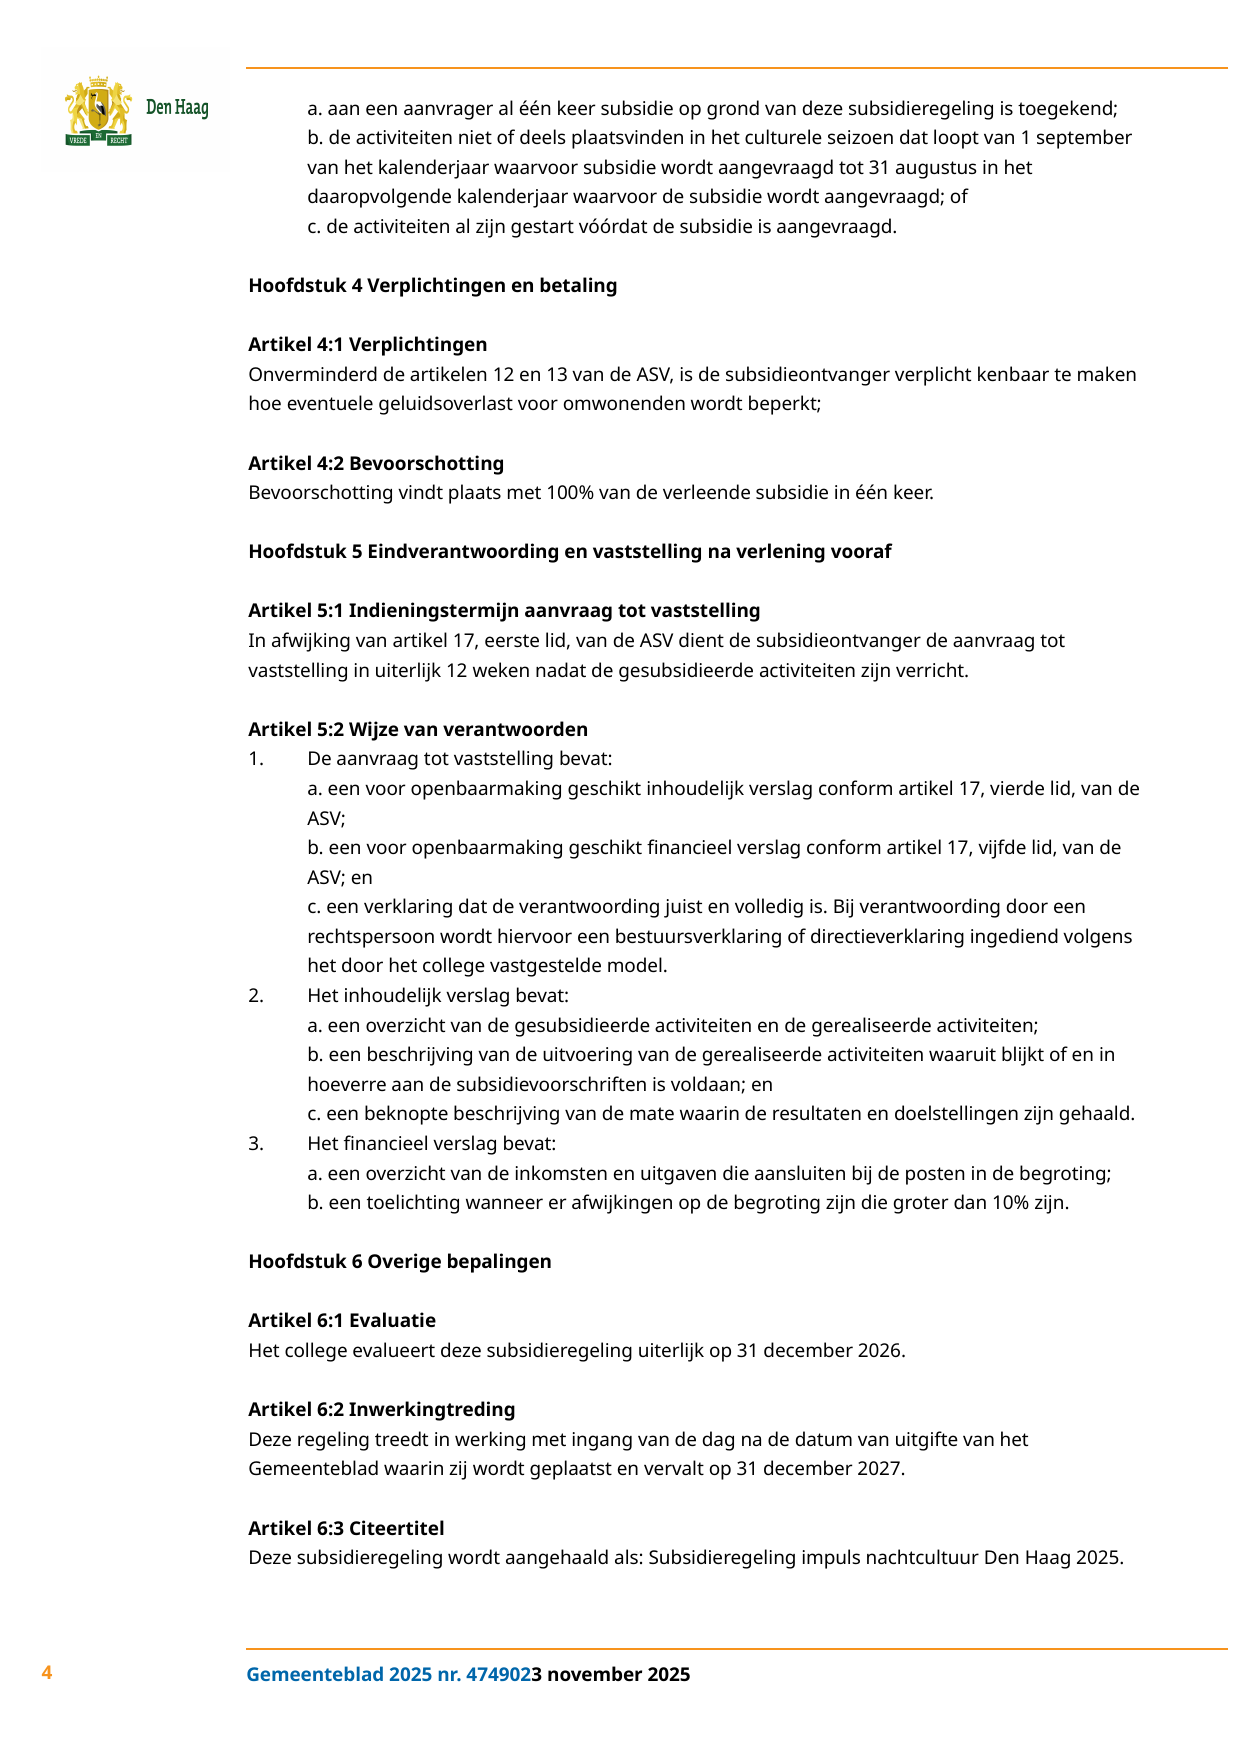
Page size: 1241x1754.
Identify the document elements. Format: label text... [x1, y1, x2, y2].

text Artikel 6:3 Citeertitel [248, 1515, 1152, 1541]
text Het college evalueert deze subsidieregeling uiterlijk op 31 december 2026. [248, 1337, 1152, 1363]
text Hoofdstuk 4 Verplichtingen en betaling [248, 272, 1152, 298]
list c. een beknopte beschrijving van de mate waarin de resultaten en doelstellingen zijn gehaald. [248, 1101, 1152, 1126]
text Onverminderd de artikelen 12 en 13 van de ASV, is de subsidieontvanger verplicht kenbaar te maken hoe eventuele geluidsoverlast voor omwonenden wordt beperkt; [248, 361, 1152, 416]
text Artikel 5:1 Indieningstermijn aanvraag tot vaststelling [248, 598, 1152, 623]
text Deze subsidieregeling wordt aangehaald als: Subsidieregeling impuls nachtcultuur Den Haag 2025. [248, 1544, 1152, 1570]
list b. een beschrijving van de uitvoering van de gerealiseerde activiteiten waaruit blijkt of en in hoeverre aan de subsidievoorschriften is voldaan; en [248, 1041, 1152, 1097]
list a. een voor openbaarmaking geschikt inhoudelijk verslag conform artikel 17, vierde lid, van de ASV; [248, 775, 1152, 831]
list b. de activiteiten niet of deels plaatsvinden in het culturele seizoen dat loopt van 1 september van het kalenderjaar waarvoor subsidie wordt aangevraagd tot 31 augustus in het daaropvolgende kalenderjaar waarvoor de subsidie wordt aangevraagd; of [248, 124, 1152, 209]
picture [41, 47, 231, 172]
text Deze regeling treedt in werking met ingang van de dag na de datum van uitgifte van het Gemeenteblad waarin zij wordt geplaatst en vervalt op 31 december 2027. [248, 1426, 1152, 1481]
list b. een toelichting wanneer er afwijkingen op de begroting zijn die groter dan 10% zijn. [248, 1189, 1152, 1215]
text Artikel 4:1 Verplichtingen [248, 331, 1152, 357]
text Artikel 4:2 Bevoorschotting [248, 450, 1152, 476]
list a. aan een aanvrager al één keer subsidie op grond van deze subsidieregeling is toegekend; [248, 95, 1152, 121]
text Hoofdstuk 5 Eindverantwoording en vaststelling na verlening vooraf [248, 538, 1152, 564]
text Bevoorschotting vindt plaats met 100% van de verleende subsidie in één keer. [248, 479, 1152, 505]
list c. de activiteiten al zijn gestart vóórdat de subsidie is aangevraagd. [248, 213, 1152, 239]
list Het inhoudelijk verslag bevat: [248, 982, 1152, 1008]
list a. een overzicht van de gesubsidieerde activiteiten en de gerealiseerde activiteiten; [248, 1012, 1152, 1038]
text Artikel 6:2 Inwerkingtreding [248, 1396, 1152, 1422]
text Artikel 5:2 Wijze van verantwoorden [248, 716, 1152, 742]
list a. een overzicht van de inkomsten en uitgaven die aansluiten bij de posten in de begroting; [248, 1160, 1152, 1186]
text Hoofdstuk 6 Overige bepalingen [248, 1248, 1152, 1274]
text In afwijking van artikel 17, eerste lid, van de ASV dient de subsidieontvanger de aanvraag tot vaststelling in uiterlijk 12 weken nadat de gesubsidieerde activiteiten zijn verricht. [248, 627, 1152, 683]
list c. een verklaring dat de verantwoording juist en volledig is. Bij verantwoording door een rechtspersoon wordt hiervoor een bestuursverklaring of directieverklaring ingediend volgens het door het college vastgestelde model. [248, 893, 1152, 978]
text Artikel 6:1 Evaluatie [248, 1308, 1152, 1333]
list b. een voor openbaarmaking geschikt financieel verslag conform artikel 17, vijfde lid, van de ASV; en [248, 834, 1152, 890]
list Het financieel verslag bevat: [248, 1130, 1152, 1156]
list De aanvraag tot vaststelling bevat: [248, 746, 1152, 771]
